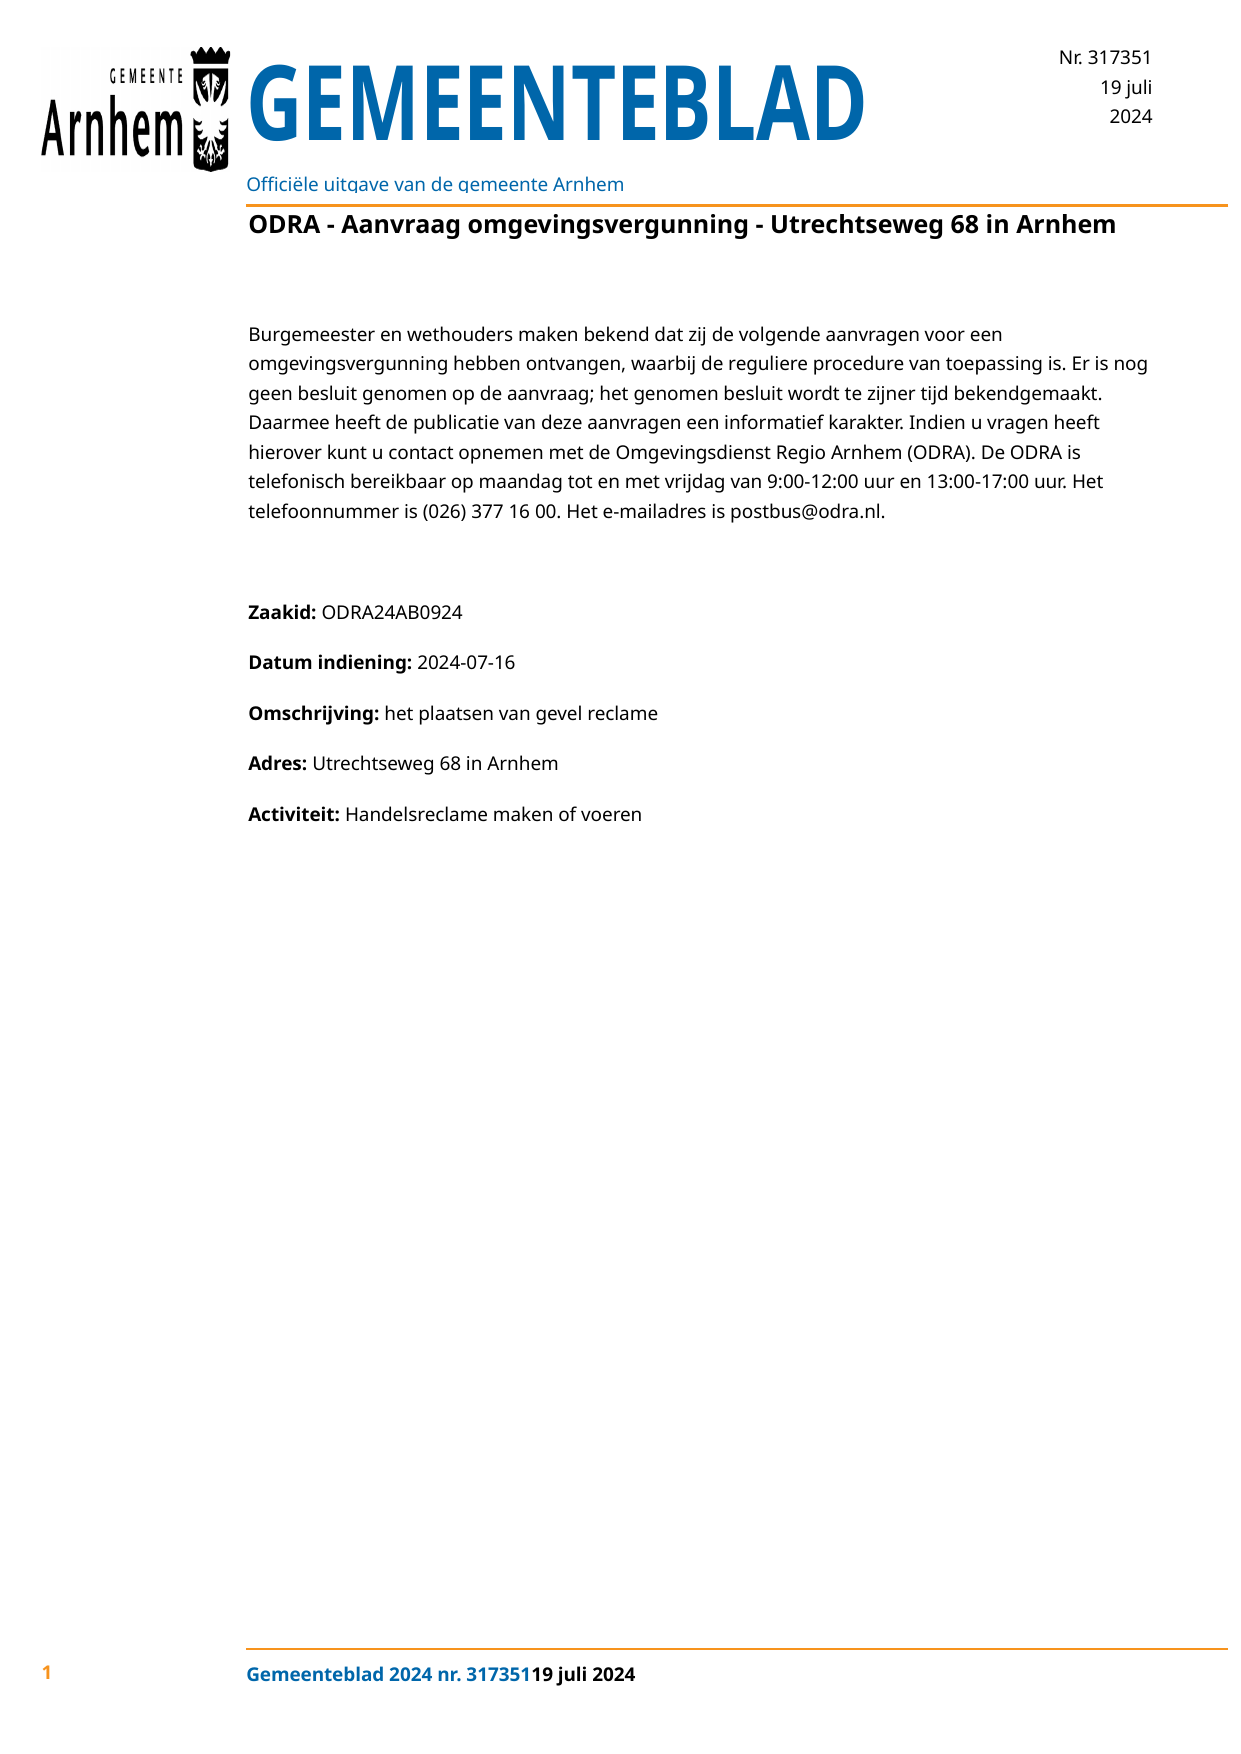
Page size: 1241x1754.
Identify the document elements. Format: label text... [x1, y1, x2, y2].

picture [41, 47, 231, 172]
text Omschrijving: het plaatsen van gevel reclame [248, 700, 1152, 726]
text Adres: Utrechtseweg 68 in Arnhem [248, 750, 1152, 776]
text Burgemeester en wethouders maken bekend dat zij de volgende aanvragen voor een omgevingsvergunning hebben ontvangen, waarbij de reguliere procedure van toepassing is. Er is nog geen besluit genomen op de aanvraag; het genomen besluit wordt te zijner tijd bekendgemaakt. Daarmee heeft de publicatie van deze aanvragen een informatief karakter. Indien u vragen heeft hierover kunt u contact opnemen met de Omgevingsdienst Regio Arnhem (ODRA). De ODRA is telefonisch bereikbaar op maandag tot en met vrijdag van 9:00-12:00 uur en 13:00-17:00 uur. Het telefoonnummer is (026) 377 16 00. Het e-mailadres is postbus@odra.nl. [248, 321, 1152, 524]
text ODRA - Aanvraag omgevingsvergunning - Utrechtseweg 68 in Arnhem [248, 207, 1152, 241]
text Datum indiening: 2024-07-16 [248, 649, 1152, 675]
text Activiteit: Handelsreclame maken of voeren [248, 801, 1152, 826]
text Zaakid: ODRA24AB0924 [248, 599, 1152, 625]
